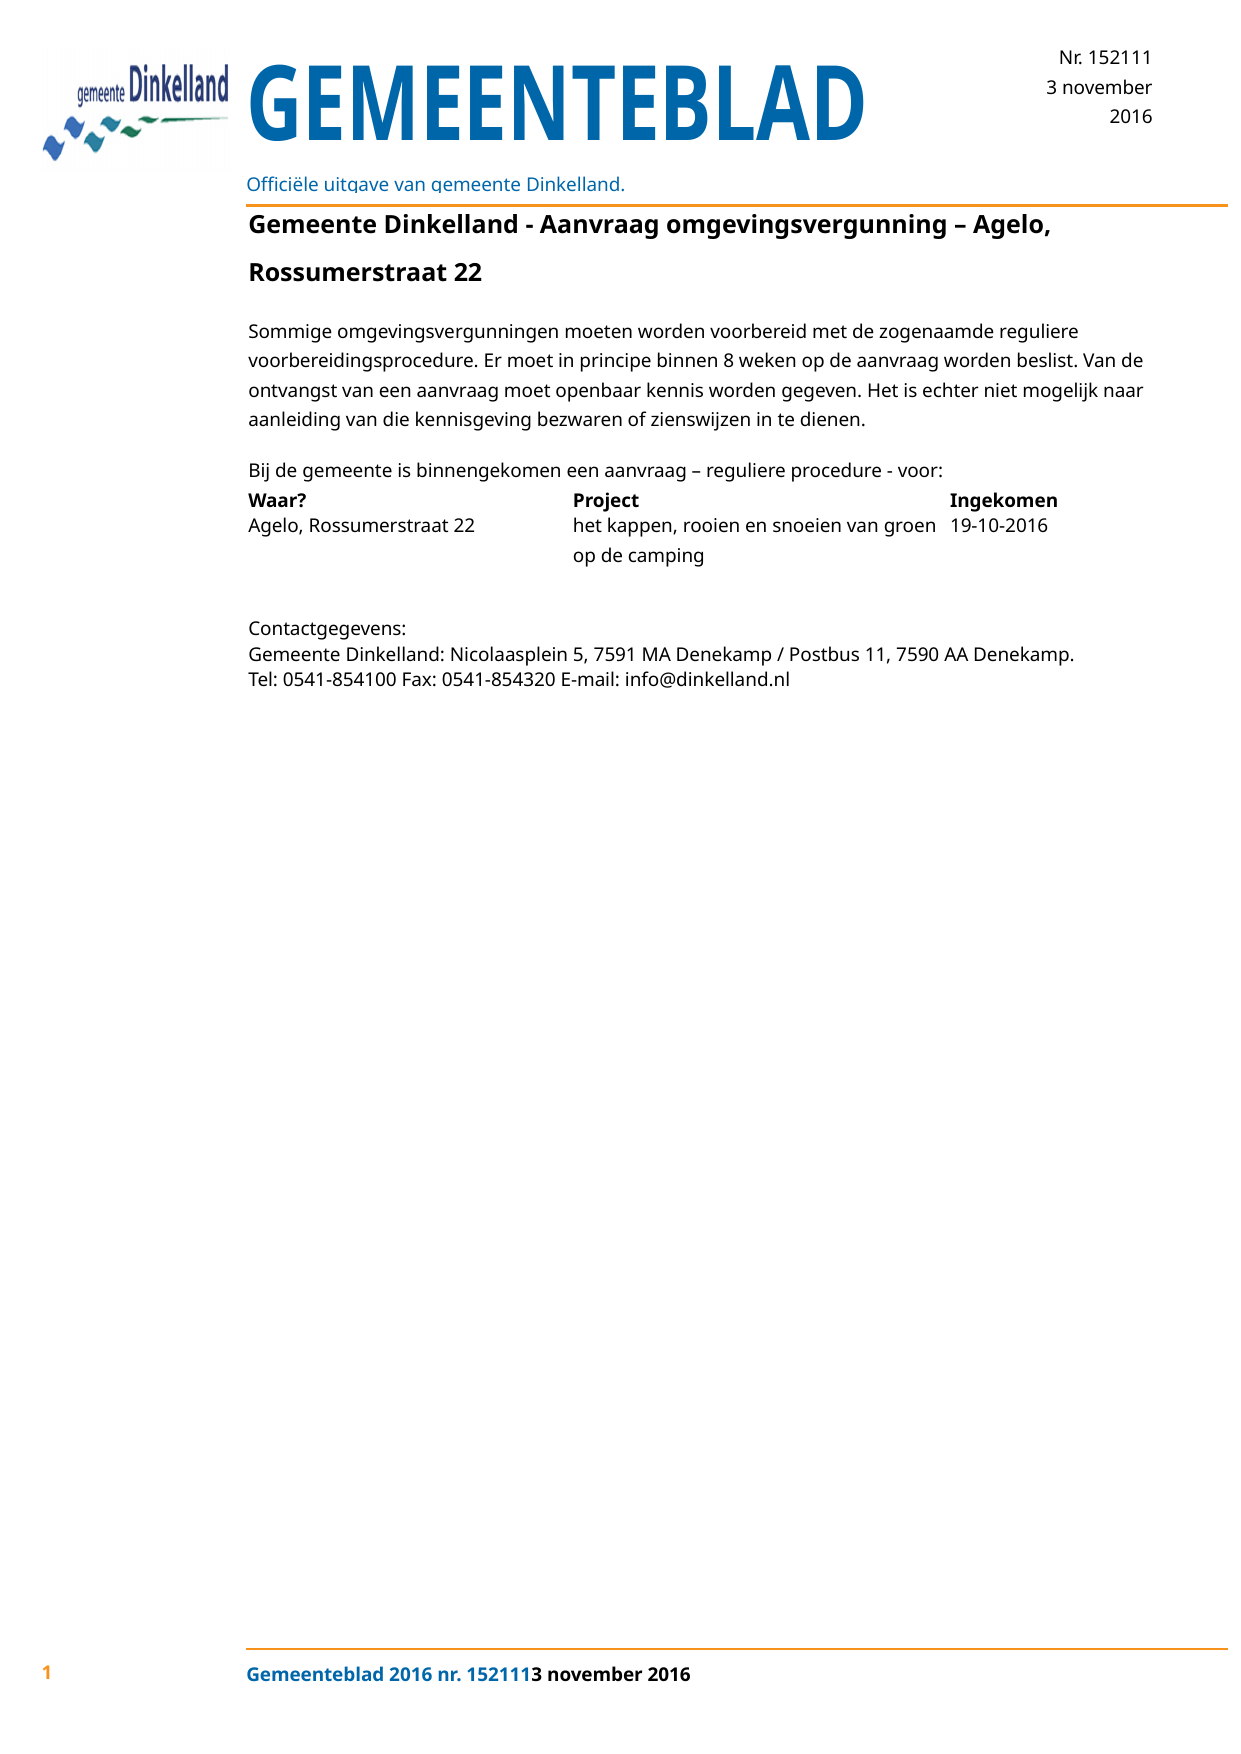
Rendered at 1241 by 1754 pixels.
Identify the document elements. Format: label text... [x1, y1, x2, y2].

text Tel: 0541-854100 Fax: 0541-854320 E-mail: info@dinkelland.nl [248, 666, 1152, 692]
table_cell Agelo, Rossumerstraat 22 [248, 513, 573, 568]
table_cell het kappen, rooien en snoeien van groen op de camping [573, 513, 950, 568]
text Gemeente Dinkelland: Nicolaasplein 5, 7591 MA Denekamp / Postbus 11, 7590 AA Denekamp. [248, 641, 1152, 666]
text Bij de gemeente is binnengekomen een aanvraag – reguliere procedure - voor: [248, 457, 1152, 483]
table_header Project [573, 487, 950, 512]
text Sommige omgevingsvergunningen moeten worden voorbereid met de zogenaamde reguliere voorbereidingsprocedure. Er moet in principe binnen 8 weken op de aanvraag worden beslist. Van de ontvangst van een aanvraag moet openbaar kennis worden gegeven. Het is echter niet mogelijk naar aanleiding van die kennisgeving bezwaren of zienswijzen in te dienen. [248, 318, 1152, 432]
table_header Waar? [248, 487, 573, 512]
text Contactgegevens: [248, 615, 1152, 641]
picture [41, 47, 231, 172]
table_header Ingekomen [950, 487, 1152, 512]
text Gemeente Dinkelland - Aanvraag omgevingsvergunning – Agelo, Rossumerstraat 22 [248, 207, 1152, 288]
table_cell 19-10-2016 [950, 513, 1152, 568]
